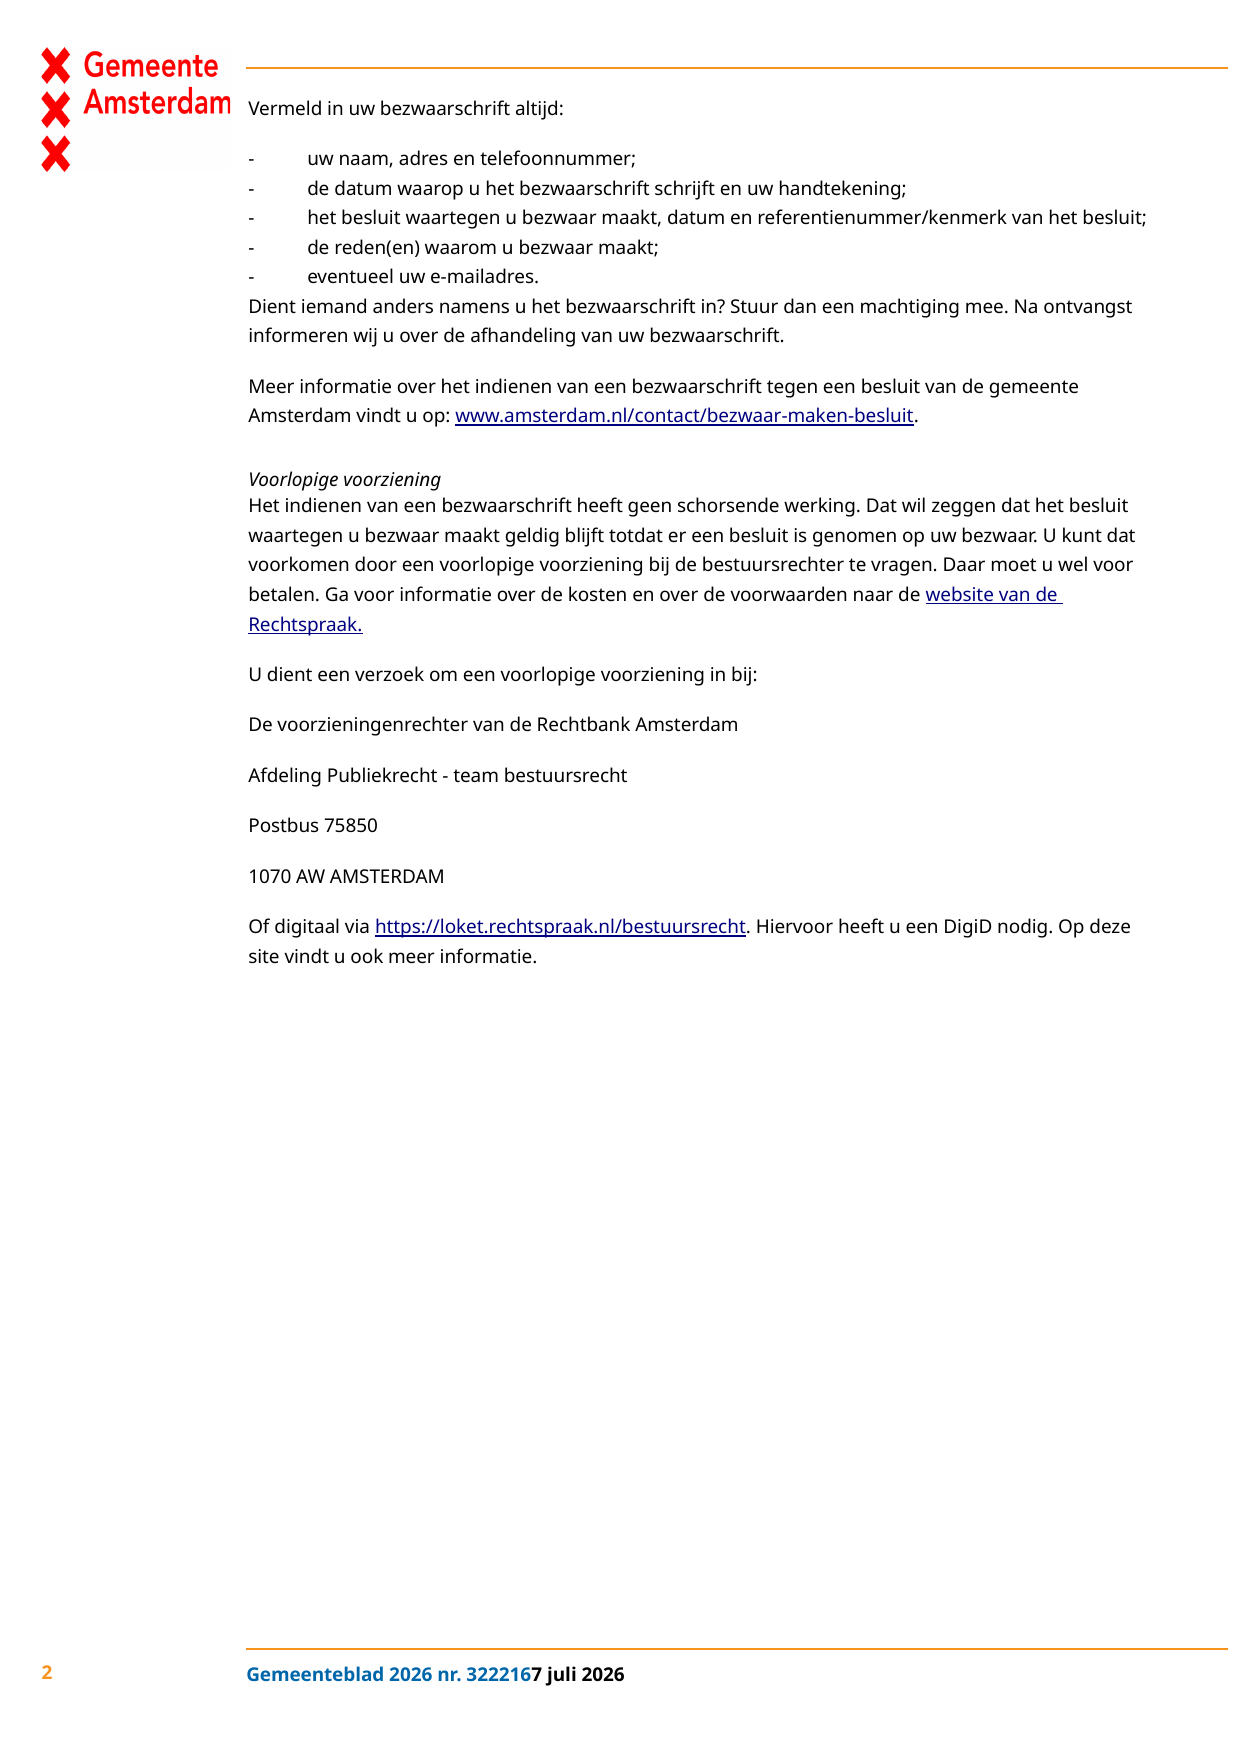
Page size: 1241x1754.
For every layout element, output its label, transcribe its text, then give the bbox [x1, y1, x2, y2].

list de reden(en) waarom u bezwaar maakt; [248, 234, 1152, 260]
text U dient een verzoek om een voorlopige voorziening in bij: [248, 661, 1152, 687]
text Postbus 75850 [248, 812, 1152, 838]
text Het indienen van een bezwaarschrift heeft geen schorsende werking. Dat wil zeggen dat het besluit waartegen u bezwaar maakt geldig blijft totdat er een besluit is genomen op uw bezwaar. U kunt dat voorkomen door een voorlopige voorziening bij de bestuursrechter te vragen. Daar moet u wel voor betalen. Ga voor informatie over de kosten en over de voorwaarden naar de website van de Rechtspraak. [248, 492, 1152, 636]
text De voorzieningenrechter van de Rechtbank Amsterdam [248, 712, 1152, 737]
text Of digitaal via https://loket.rechtspraak.nl/bestuursrecht. Hiervoor heeft u een DigiD nodig. Op deze site vindt u ook meer informatie. [248, 913, 1152, 968]
list het besluit waartegen u bezwaar maakt, datum en referentienummer/kenmerk van het besluit; [248, 204, 1152, 230]
picture [41, 47, 231, 172]
text Vermeld in uw bezwaarschrift altijd: [248, 95, 1152, 121]
text 1070 AW AMSTERDAM [248, 863, 1152, 888]
text Meer informatie over het indienen van een bezwaarschrift tegen een besluit van de gemeente Amsterdam vindt u op: www.amsterdam.nl/contact/bezwaar-maken-besluit. [248, 373, 1152, 428]
list uw naam, adres en telefoonnummer; [248, 145, 1152, 171]
list eventueel uw e-mailadres. [248, 263, 1152, 289]
text Dient iemand anders namens u het bezwaarschrift in? Stuur dan een machtiging mee. Na ontvangst informeren wij u over de afhandeling van uw bezwaarschrift. [248, 293, 1152, 348]
list de datum waarop u het bezwaarschrift schrijft en uw handtekening; [248, 175, 1152, 201]
text Afdeling Publiekrecht - team bestuursrecht [248, 762, 1152, 788]
text Voorlopige voorziening [248, 467, 1152, 492]
